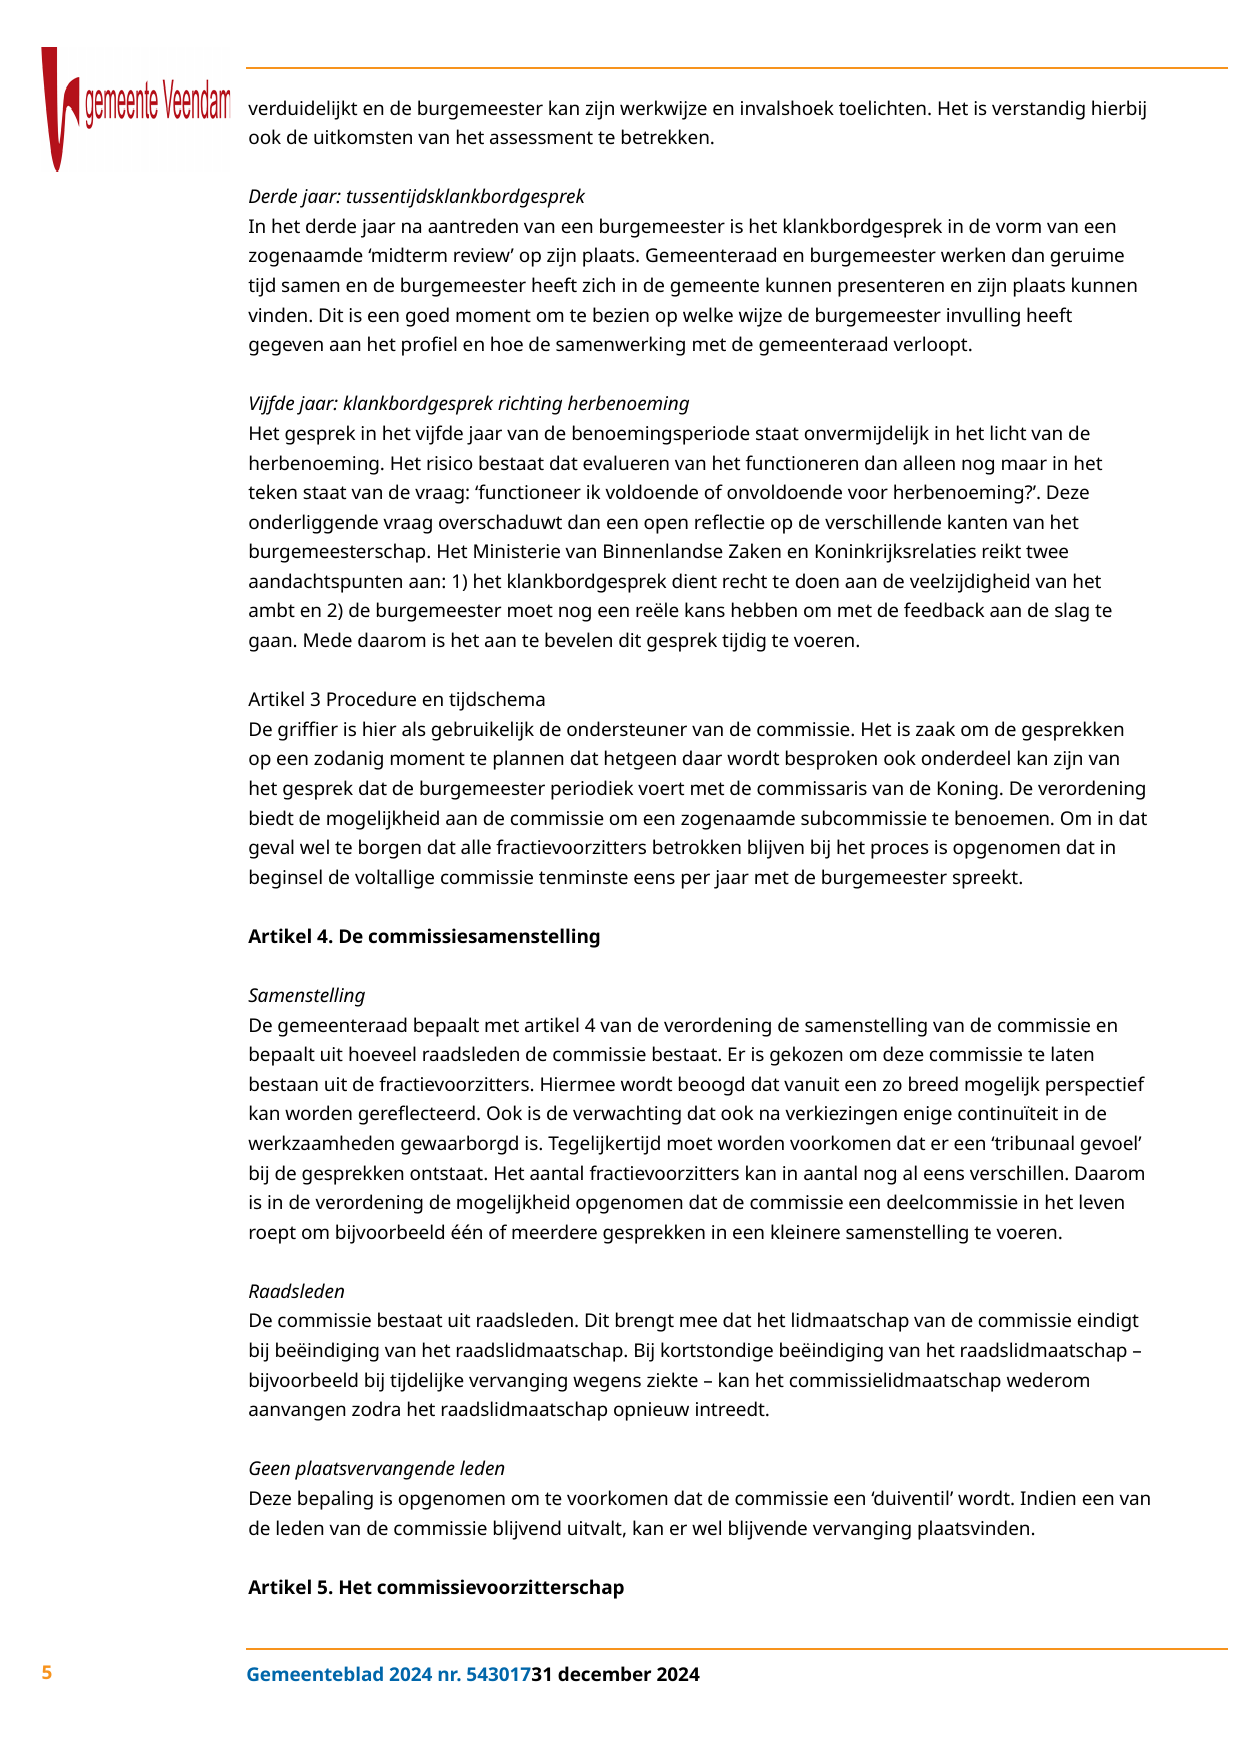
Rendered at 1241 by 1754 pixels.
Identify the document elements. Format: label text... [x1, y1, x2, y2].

text Samenstelling [248, 982, 1152, 1008]
text Derde jaar: tussentijdsklankbordgesprek [248, 183, 1152, 209]
text Geen plaatsvervangende leden [248, 1456, 1152, 1481]
text Artikel 4. De commissiesamenstelling [248, 923, 1152, 949]
text Artikel 3 Procedure en tijdschema [248, 686, 1152, 712]
text Het gesprek in het vijfde jaar van de benoemingsperiode staat onvermijdelijk in het licht van de herbenoeming. Het risico bestaat dat evalueren van het functioneren dan alleen nog maar in het teken staat van de vraag: ‘functioneer ik voldoende of onvoldoende voor herbenoeming?’. Deze onderliggende vraag overschaduwt dan een open reflectie op de verschillende kanten van het burgemeesterschap. Het Ministerie van Binnenlandse Zaken en Koninkrijksrelaties reikt twee aandachtspunten aan: 1) het klankbordgesprek dient recht te doen aan de veelzijdigheid van het ambt en 2) de burgemeester moet nog een reële kans hebben om met de feedback aan de slag te gaan. Mede daarom is het aan te bevelen dit gesprek tijdig te voeren. [248, 420, 1152, 653]
text Raadsleden [248, 1278, 1152, 1304]
text Vijfde jaar: klankbordgesprek richting herbenoeming [248, 391, 1152, 416]
text Deze bepaling is opgenomen om te voorkomen dat de commissie een ‘duiventil’ wordt. Indien een van de leden van de commissie blijvend uitvalt, kan er wel blijvende vervanging plaatsvinden. [248, 1485, 1152, 1541]
text De commissie bestaat uit raadsleden. Dit brengt mee dat het lidmaatschap van de commissie eindigt bij beëindiging van het raadslidmaatschap. Bij kortstondige beëindiging van het raadslidmaatschap – bijvoorbeeld bij tijdelijke vervanging wegens ziekte – kan het commissielidmaatschap wederom aanvangen zodra het raadslidmaatschap opnieuw intreedt. [248, 1308, 1152, 1422]
text De griffier is hier als gebruikelijk de ondersteuner van de commissie. Het is zaak om de gesprekken op een zodanig moment te plannen dat hetgeen daar wordt besproken ook onderdeel kan zijn van het gesprek dat de burgemeester periodiek voert met de commissaris van de Koning. De verordening biedt de mogelijkheid aan de commissie om een zogenaamde subcommissie te benoemen. Om in dat geval wel te borgen dat alle fractievoorzitters betrokken blijven bij het proces is opgenomen dat in beginsel de voltallige commissie tenminste eens per jaar met de burgemeester spreekt. [248, 716, 1152, 890]
text verduidelijkt en de burgemeester kan zijn werkwijze en invalshoek toelichten. Het is verstandig hierbij ook de uitkomsten van het assessment te betrekken. [248, 95, 1152, 150]
picture [41, 47, 231, 172]
text De gemeenteraad bepaalt met artikel 4 van de verordening de samenstelling van de commissie en bepaalt uit hoeveel raadsleden de commissie bestaat. Er is gekozen om deze commissie te laten bestaan uit de fractievoorzitters. Hiermee wordt beoogd dat vanuit een zo breed mogelijk perspectief kan worden gereflecteerd. Ook is de verwachting dat ook na verkiezingen enige continuïteit in de werkzaamheden gewaarborgd is. Tegelijkertijd moet worden voorkomen dat er een ‘tribunaal gevoel’ bij de gesprekken ontstaat. Het aantal fractievoorzitters kan in aantal nog al eens verschillen. Daarom is in de verordening de mogelijkheid opgenomen dat de commissie een deelcommissie in het leven roept om bijvoorbeeld één of meerdere gesprekken in een kleinere samenstelling te voeren. [248, 1012, 1152, 1245]
text In het derde jaar na aantreden van een burgemeester is het klankbordgesprek in de vorm van een zogenaamde ‘midterm review’ op zijn plaats. Gemeenteraad en burgemeester werken dan geruime tijd samen en de burgemeester heeft zich in de gemeente kunnen presenteren en zijn plaats kunnen vinden. Dit is een goed moment om te bezien op welke wijze de burgemeester invulling heeft gegeven aan het profiel en hoe de samenwerking met de gemeenteraad verloopt. [248, 213, 1152, 357]
text Artikel 5. Het commissievoorzitterschap [248, 1574, 1152, 1600]
